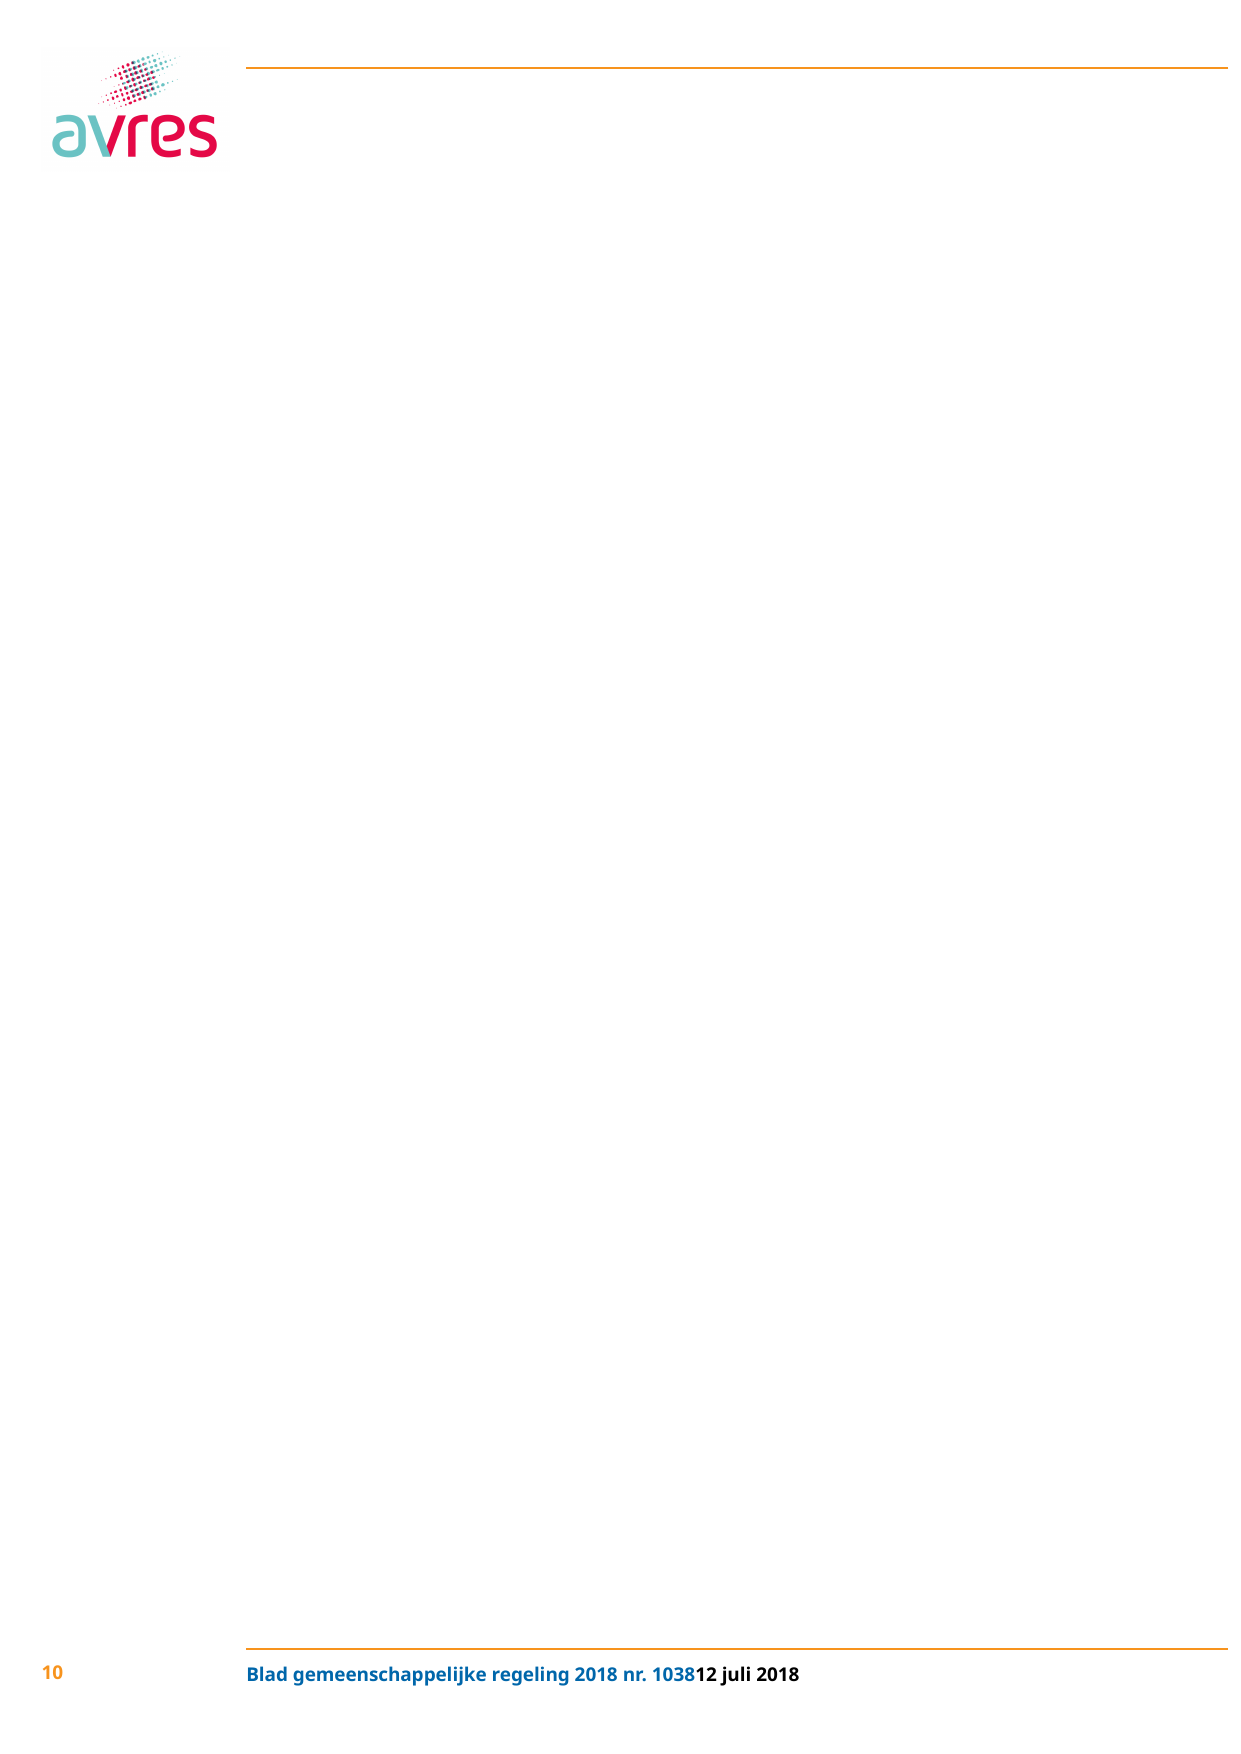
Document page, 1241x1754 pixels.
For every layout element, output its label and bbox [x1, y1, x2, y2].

picture [41, 47, 231, 172]
